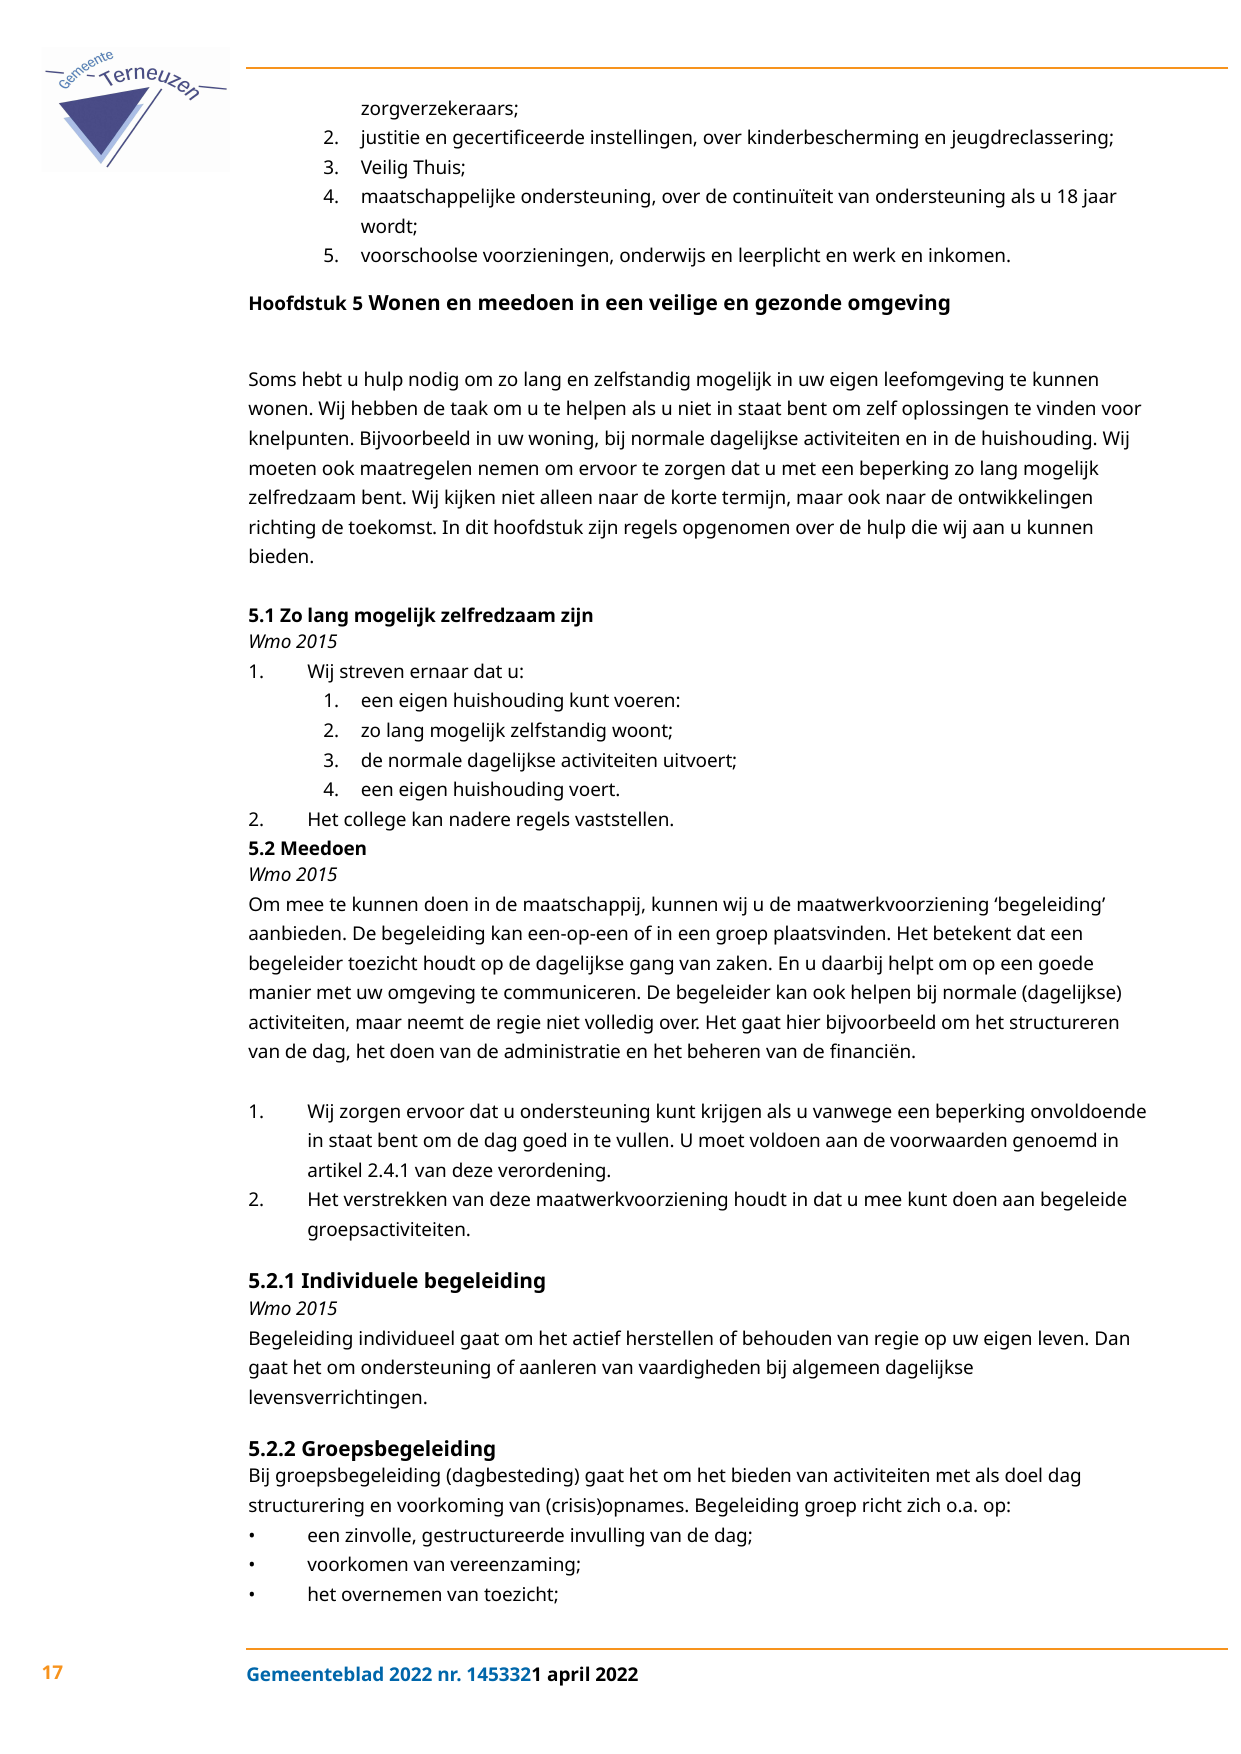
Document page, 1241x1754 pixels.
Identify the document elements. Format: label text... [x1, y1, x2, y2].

list voorschoolse voorzieningen, onderwijs en leerplicht en werk en inkomen. [323, 243, 1152, 268]
text Soms hebt u hulp nodig om zo lang en zelfstandig mogelijk in uw eigen leefomgeving te kunnen wonen. Wij hebben de taak om u te helpen als u niet in staat bent om zelf oplossingen te vinden voor knelpunten. Bijvoorbeeld in uw woning, bij normale dagelijkse activiteiten en in de huishouding. Wij moeten ook maatregelen nemen om ervoor te zorgen dat u met een beperking zo lang mogelijk zelfredzaam bent. Wij kijken niet alleen naar de korte termijn, maar ook naar de ontwikkelingen richting de toekomst. In dit hoofdstuk zijn regels opgenomen over de hulp die wij aan u kunnen bieden. [248, 366, 1152, 569]
list zorgverzekeraars; [323, 95, 1152, 121]
list maatschappelijke ondersteuning, over de continuïteit van ondersteuning als u 18 jaar wordt; [323, 183, 1152, 239]
picture [41, 47, 231, 172]
list een zinvolle, gestructureerde invulling van de dag; [248, 1522, 1152, 1548]
text Wmo 2015 [248, 628, 1152, 654]
text Begeleiding individueel gaat om het actief herstellen of behouden van regie op uw eigen leven. Dan gaat het om ondersteuning of aanleren van vaardigheden bij algemeen dagelijkse levensverrichtingen. [248, 1325, 1152, 1409]
text 5.2 Meedoen [248, 836, 1152, 861]
list Wij zorgen ervoor dat u ondersteuning kunt krijgen als u vanwege een beperking onvoldoende in staat bent om de dag goed in te vullen. U moet voldoen aan de voorwaarden genoemd in artikel 2.4.1 van deze verordening. [248, 1098, 1152, 1183]
text 5.2.2 Groepsbegeleiding [248, 1434, 1152, 1463]
list een eigen huishouding kunt voeren: [323, 688, 1152, 713]
text Wmo 2015 [248, 1295, 1152, 1321]
text 5.1 Zo lang mogelijk zelfredzaam zijn [248, 603, 1152, 628]
list een eigen huishouding voert. [323, 776, 1152, 802]
text Hoofdstuk 5 Wonen en meedoen in een veilige en gezonde omgeving [248, 288, 1152, 317]
text 5.2.1 Individuele begeleiding [248, 1267, 1152, 1295]
list het overnemen van toezicht; [248, 1581, 1152, 1607]
list de normale dagelijkse activiteiten uitvoert; [323, 747, 1152, 772]
text Om mee te kunnen doen in de maatschappij, kunnen wij u de maatwerkvoorziening ‘begeleiding’ aanbieden. De begeleiding kan een-op-een of in een groep plaatsvinden. Het betekent dat een begeleider toezicht houdt op de dagelijkse gang van zaken. En u daarbij helpt om op een goede manier met uw omgeving te communiceren. De begeleider kan ook helpen bij normale (dagelijkse) activiteiten, maar neemt de regie niet volledig over. Het gaat hier bijvoorbeeld om het structureren van de dag, het doen van de administratie en het beheren van de financiën. [248, 891, 1152, 1064]
list Wij streven ernaar dat u: [248, 658, 1152, 684]
text Wmo 2015 [248, 861, 1152, 887]
list Het college kan nadere regels vaststellen. [248, 806, 1152, 832]
list Veilig Thuis; [323, 154, 1152, 180]
text Bij groepsbegeleiding (dagbesteding) gaat het om het bieden van activiteiten met als doel dag structurering en voorkoming van (crisis)opnames. Begeleiding groep richt zich o.a. op: [248, 1463, 1152, 1518]
list voorkomen van vereenzaming; [248, 1551, 1152, 1577]
list Het verstrekken van deze maatwerkvoorziening houdt in dat u mee kunt doen aan begeleide groepsactiviteiten. [248, 1187, 1152, 1242]
list zo lang mogelijk zelfstandig woont; [323, 717, 1152, 743]
list justitie en gecertificeerde instellingen, over kinderbescherming en jeugdreclassering; [323, 124, 1152, 150]
